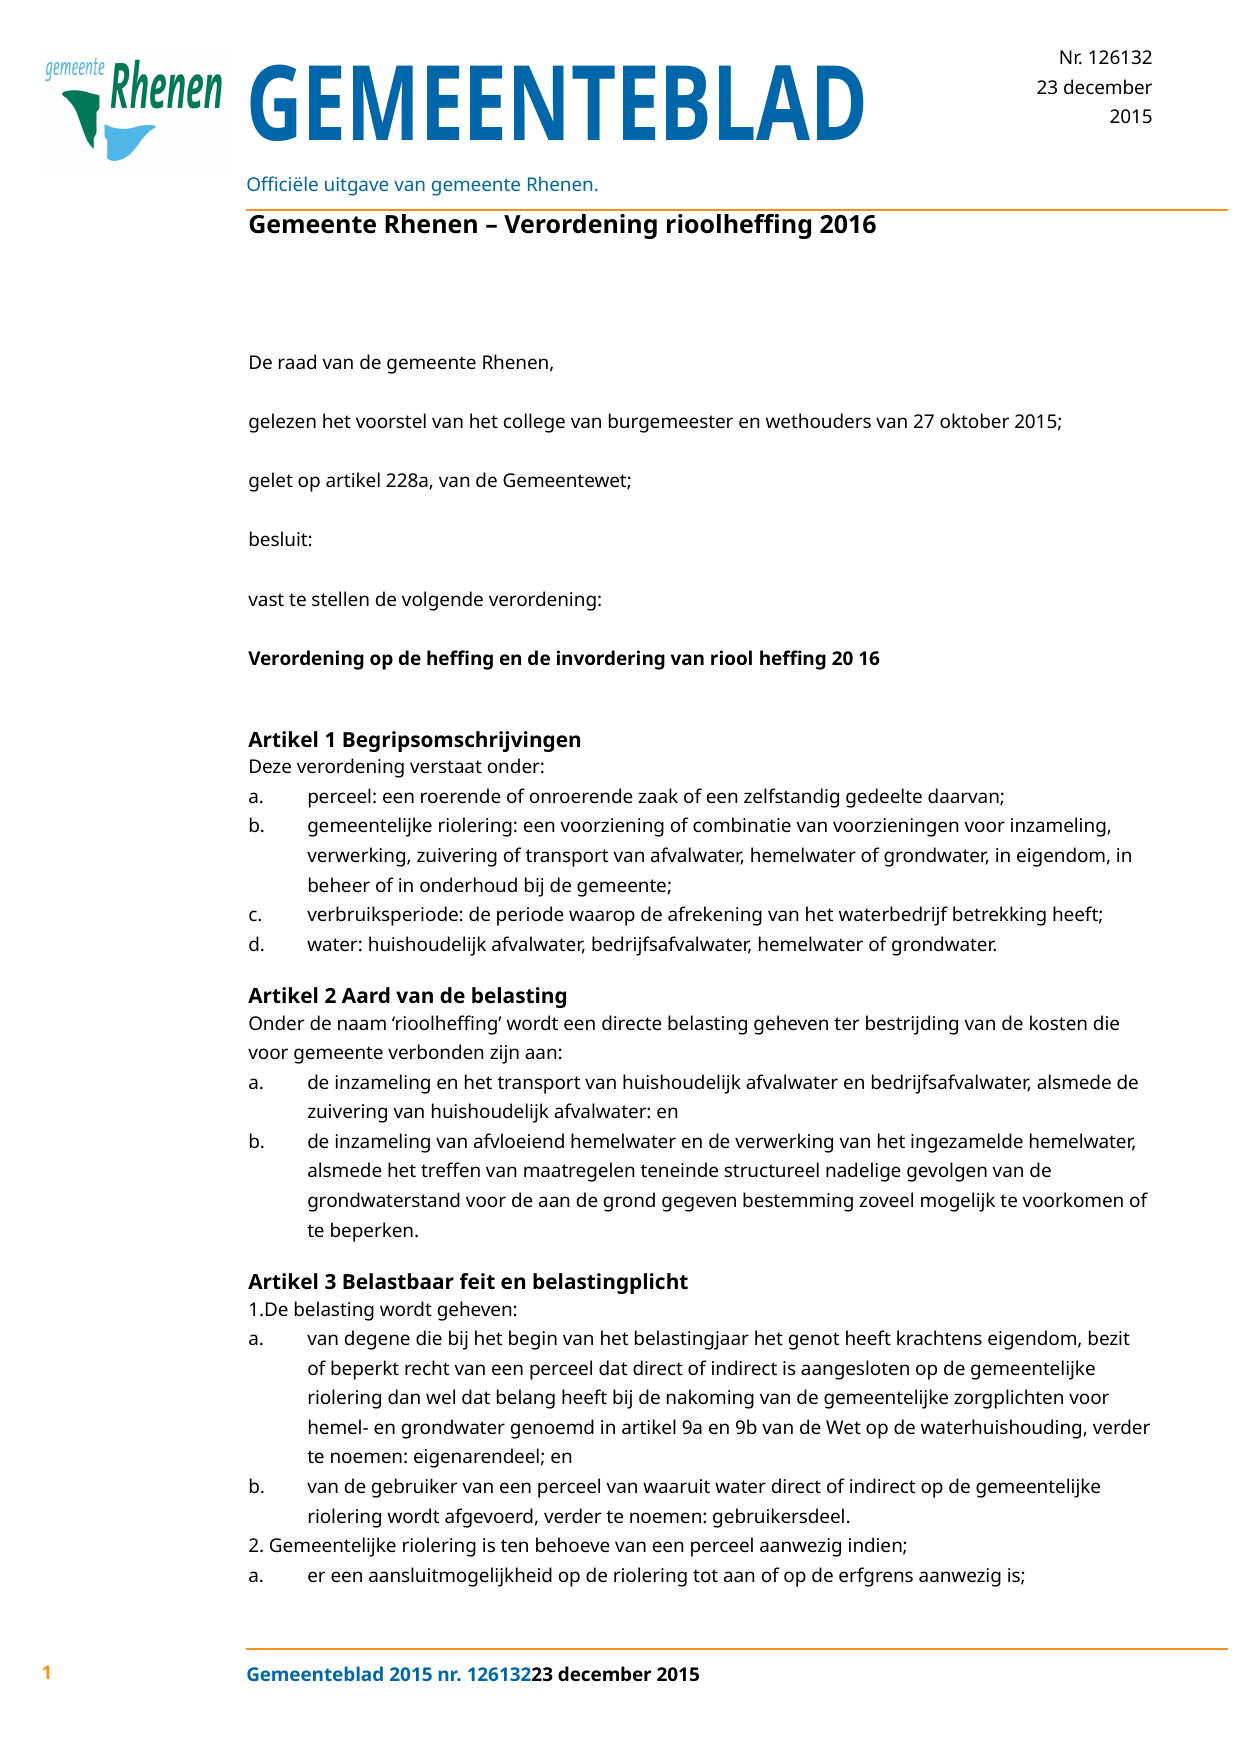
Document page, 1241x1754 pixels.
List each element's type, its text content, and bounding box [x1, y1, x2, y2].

text De raad van de gemeente Rhenen, [248, 349, 1152, 375]
list perceel: een roerende of onroerende zaak of een zelfstandig gedeelte daarvan; [248, 783, 1152, 809]
list van de gebruiker van een perceel van waaruit water direct of indirect op de gemeentelijke riolering wordt afgevoerd, verder te noemen: gebruikersdeel. [248, 1473, 1152, 1528]
text Artikel 3 Belastbaar feit en belastingplicht [248, 1267, 1152, 1296]
list gemeentelijke riolering: een voorziening of combinatie van voorzieningen voor inzameling, verwerking, zuivering of transport van afvalwater, hemelwater of grondwater, in eigendom, in beheer of in onderhoud bij de gemeente; [248, 813, 1152, 897]
list er een aansluitmogelijkheid op de riolering tot aan of op de erfgrens aanwezig is; [248, 1562, 1152, 1588]
list de inzameling van afvloeiend hemelwater en de verwerking van het ingezamelde hemelwater, alsmede het treffen van maatregelen teneinde structureel nadelige gevolgen van de grondwaterstand voor de aan de grond gegeven bestemming zoveel mogelijk te voorkomen of te beperken. [248, 1128, 1152, 1243]
list water: huishoudelijk afvalwater, bedrijfsafvalwater, hemelwater of grondwater. [248, 931, 1152, 957]
text Artikel 1 Begripsomschrijvingen [248, 725, 1152, 753]
list van degene die bij het begin van het belastingjaar het genot heeft krachtens eigendom, bezit of beperkt recht van een perceel dat direct of indirect is aangesloten op de gemeentelijke riolering dan wel dat belang heeft bij de nakoming van de gemeentelijke zorgplichten voor hemel- en grondwater genoemd in artikel 9a en 9b van de Wet op de waterhuishouding, verder te noemen: eigenarendeel; en [248, 1325, 1152, 1469]
text Gemeente Rhenen – Verordening rioolheffing 2016 [248, 211, 1152, 241]
text Onder de naam ‘rioolheffing’ wordt een directe belasting geheven ter bestrijding van de kosten die voor gemeente verbonden zijn aan: [248, 1010, 1152, 1065]
text 1.De belasting wordt geheven: [248, 1296, 1152, 1321]
picture [41, 47, 231, 172]
list de inzameling en het transport van huishoudelijk afvalwater en bedrijfsafvalwater, alsmede de zuivering van huishoudelijk afvalwater: en [248, 1069, 1152, 1124]
text Deze verordening verstaat onder: [248, 753, 1152, 779]
text gelet op artikel 228a, van de Gemeentewet; [248, 467, 1152, 493]
text vast te stellen de volgende verordening: [248, 586, 1152, 612]
text 2. Gemeentelijke riolering is ten behoeve van een perceel aanwezig indien; [248, 1532, 1152, 1558]
text besluit: [248, 527, 1152, 552]
list verbruiksperiode: de periode waarop de afrekening van het waterbedrijf betrekking heeft; [248, 901, 1152, 927]
text gelezen het voorstel van het college van burgemeester en wethouders van 27 oktober 2015; [248, 408, 1152, 434]
text Artikel 2 Aard van de belasting [248, 981, 1152, 1010]
text Verordening op de heffing en de invordering van riool heffing 20 16 [248, 645, 1152, 671]
